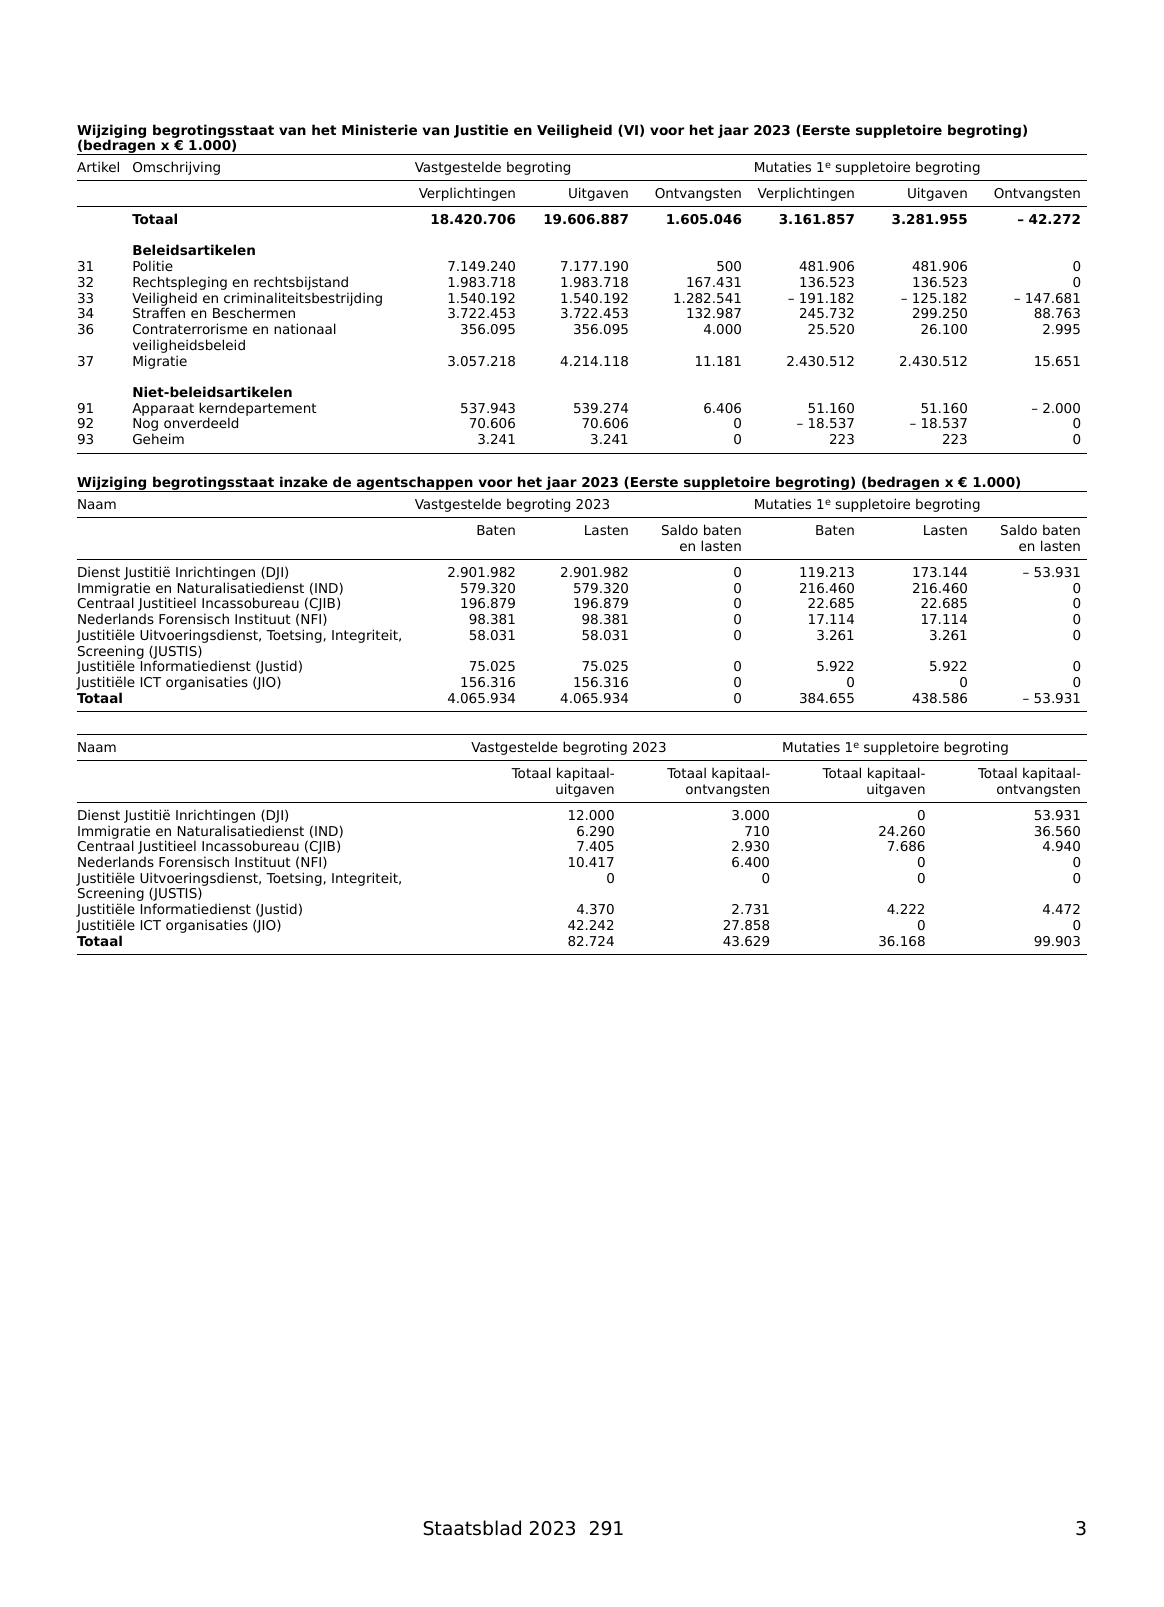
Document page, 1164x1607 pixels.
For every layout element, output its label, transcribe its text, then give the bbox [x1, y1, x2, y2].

table_cell 0 [974, 596, 1087, 612]
table_cell 196.879 [409, 596, 522, 612]
table_cell 88.763 [974, 306, 1087, 322]
table_cell Apparaat kerndepartement [126, 401, 409, 416]
table_cell [861, 228, 973, 243]
table_cell [522, 385, 634, 401]
table_cell – 2.000 [974, 401, 1087, 416]
table_cell 99.903 [931, 934, 1087, 954]
table_cell Dienst Justitië Inrichtingen (DJI) [77, 803, 465, 823]
table_cell 0 [974, 581, 1087, 596]
table_cell [974, 369, 1087, 385]
table_cell Mutaties 1e suppletoire begroting [748, 155, 1087, 180]
table_cell 167.431 [635, 275, 748, 290]
table_cell 82.724 [465, 934, 621, 954]
table_cell Straffen en Beschermen [126, 306, 409, 322]
table_cell 438.586 [861, 691, 973, 711]
table_cell 3.722.453 [522, 306, 634, 322]
table_cell – 53.931 [974, 560, 1087, 581]
table_cell 223 [748, 432, 861, 452]
table_cell [77, 207, 126, 227]
table_cell Lasten [522, 518, 634, 559]
table_cell 22.685 [748, 596, 861, 612]
table_cell Totaal [77, 691, 409, 711]
table_cell 0 [974, 275, 1087, 290]
table_cell Baten [409, 518, 522, 559]
table_cell 7.405 [465, 839, 621, 855]
table_cell [748, 385, 861, 401]
table_cell [974, 228, 1087, 243]
table_cell 3.261 [748, 628, 861, 659]
table_cell 0 [974, 659, 1087, 675]
table_cell – 147.681 [974, 290, 1087, 306]
table_cell 539.274 [522, 401, 634, 416]
table_cell [409, 369, 522, 385]
table_cell Immigratie en Naturalisatiedienst (IND) [77, 824, 465, 839]
table_cell 3.241 [409, 432, 522, 452]
table_cell 51.160 [861, 401, 973, 416]
table_cell 93 [77, 432, 126, 452]
table_cell Totaal kapitaal-uitgaven [776, 761, 931, 802]
table_cell 33 [77, 290, 126, 306]
table_cell 51.160 [748, 401, 861, 416]
table_cell 2.901.982 [409, 560, 522, 581]
table_cell Baten [748, 518, 861, 559]
table_cell 0 [776, 871, 931, 902]
table_cell Nederlands Forensisch Instituut (NFI) [77, 612, 409, 628]
table_cell 0 [621, 871, 776, 902]
table_header Wijziging begrotingsstaat van het Ministerie van Justitie en Veiligheid (VI) voor het jaar 2023 (Eerste suppletoire begroting) (bedragen x € 1.000) [77, 122, 1087, 154]
table_cell 119.213 [748, 560, 861, 581]
table_cell Geheim [126, 432, 409, 452]
table_cell [77, 228, 126, 243]
table_cell 0 [974, 259, 1087, 275]
table_header Naam [77, 735, 465, 760]
table_cell Totaal kapitaal-ontvangsten [931, 761, 1087, 802]
table_cell 1.540.192 [409, 290, 522, 306]
table_cell 156.316 [522, 675, 634, 691]
table_cell 0 [776, 855, 931, 871]
table_cell 3.241 [522, 432, 634, 452]
table_cell – 18.537 [861, 416, 973, 432]
table_cell [409, 228, 522, 243]
table_cell [861, 369, 973, 385]
table_cell 0 [931, 918, 1087, 933]
table_cell 70.606 [522, 416, 634, 432]
table_cell Uitgaven [522, 181, 634, 206]
table_cell 34 [77, 306, 126, 322]
table_cell Justitiële Informatiedienst (Justid) [77, 902, 465, 918]
table_cell Totaal [126, 207, 409, 227]
table_cell 0 [635, 691, 748, 711]
table_cell Verplichtingen [409, 181, 522, 206]
table_cell 579.320 [409, 581, 522, 596]
table_cell [861, 243, 973, 259]
table_cell Justitiële Uitvoeringsdienst, Toetsing, Integriteit, Screening (JUSTIS) [77, 871, 465, 902]
table_cell 6.406 [635, 401, 748, 416]
table_cell 25.520 [748, 322, 861, 353]
table_cell [635, 243, 748, 259]
table_cell 6.400 [621, 855, 776, 871]
table_cell 4.940 [931, 839, 1087, 855]
table_cell 4.214.118 [522, 353, 634, 369]
table_cell [522, 243, 634, 259]
table_cell Vastgestelde begroting [409, 155, 748, 180]
table_cell 132.987 [635, 306, 748, 322]
table_cell 481.906 [748, 259, 861, 275]
table_cell [77, 369, 126, 385]
table_cell 3.000 [621, 803, 776, 823]
table_cell 11.181 [635, 353, 748, 369]
table_cell 6.290 [465, 824, 621, 839]
table_cell 1.983.718 [409, 275, 522, 290]
table_cell 3.722.453 [409, 306, 522, 322]
table_header Mutaties 1e suppletoire begroting [776, 735, 1087, 760]
table_cell 58.031 [409, 628, 522, 659]
table_cell 0 [776, 803, 931, 823]
table_cell 22.685 [861, 596, 973, 612]
table_cell 0 [635, 675, 748, 691]
table_cell 27.858 [621, 918, 776, 933]
table_cell Ontvangsten [635, 181, 748, 206]
table_cell 3.057.218 [409, 353, 522, 369]
table_cell Nederlands Forensisch Instituut (NFI) [77, 855, 465, 871]
table_cell 3.161.857 [748, 207, 861, 227]
table_cell 500 [635, 259, 748, 275]
table_cell 70.606 [409, 416, 522, 432]
table_cell 0 [861, 675, 973, 691]
table_cell 5.922 [748, 659, 861, 675]
table_cell 2.901.982 [522, 560, 634, 581]
table_cell 216.460 [748, 581, 861, 596]
table_cell 196.879 [522, 596, 634, 612]
table_cell 710 [621, 824, 776, 839]
table_cell 136.523 [748, 275, 861, 290]
table_cell 0 [635, 581, 748, 596]
table_cell 4.000 [635, 322, 748, 353]
table_cell Centraal Justitieel Incassobureau (CJIB) [77, 839, 465, 855]
table_cell 36.168 [776, 934, 931, 954]
table_cell [77, 385, 126, 401]
table_cell 0 [635, 560, 748, 581]
table_cell Justitiële ICT organisaties (JIO) [77, 675, 409, 691]
table_cell 0 [635, 432, 748, 452]
table_header Wijziging begrotingsstaat inzake de agentschappen voor het jaar 2023 (Eerste suppletoire begroting) (bedragen x € 1.000) [77, 475, 1087, 491]
table_cell Dienst Justitië Inrichtingen (DJI) [77, 560, 409, 581]
table_cell Lasten [861, 518, 973, 559]
table_cell 4.472 [931, 902, 1087, 918]
table_cell Contraterrorisme en nationaal veiligheidsbeleid [126, 322, 409, 353]
table_cell 58.031 [522, 628, 634, 659]
table_cell 223 [861, 432, 973, 452]
table_cell Omschrijving [126, 155, 409, 180]
table_cell [126, 181, 409, 206]
table_cell [974, 385, 1087, 401]
table_cell 3.281.955 [861, 207, 973, 227]
table_cell 37 [77, 353, 126, 369]
table_cell Verplichtingen [748, 181, 861, 206]
table_cell – 18.537 [748, 416, 861, 432]
table_cell [77, 518, 409, 559]
table_cell [748, 228, 861, 243]
table_cell 1.605.046 [635, 207, 748, 227]
table_cell Saldo baten en lasten [635, 518, 748, 559]
table_cell 4.065.934 [409, 691, 522, 711]
table_cell 17.114 [748, 612, 861, 628]
table_cell 299.250 [861, 306, 973, 322]
table_cell 4.370 [465, 902, 621, 918]
table_cell 0 [974, 612, 1087, 628]
table_cell – 42.272 [974, 207, 1087, 227]
table_cell Uitgaven [861, 181, 973, 206]
table_cell [861, 385, 973, 401]
table_cell 42.242 [465, 918, 621, 933]
table_cell Mutaties 1e suppletoire begroting [748, 492, 1087, 517]
table_cell [635, 369, 748, 385]
table_cell Naam [77, 492, 409, 517]
table_cell 91 [77, 401, 126, 416]
table_cell Justitiële Uitvoeringsdienst, Toetsing, Integriteit, Screening (JUSTIS) [77, 628, 409, 659]
table_header Vastgestelde begroting 2023 [465, 735, 776, 760]
table_cell [126, 228, 409, 243]
table_cell [522, 228, 634, 243]
table_cell 98.381 [409, 612, 522, 628]
table_cell 0 [974, 432, 1087, 452]
table_cell 579.320 [522, 581, 634, 596]
table_cell 537.943 [409, 401, 522, 416]
table_cell Nog onverdeeld [126, 416, 409, 432]
table_cell 1.983.718 [522, 275, 634, 290]
table_cell Niet-beleidsartikelen [126, 385, 409, 401]
table_cell [635, 228, 748, 243]
table_cell Beleidsartikelen [126, 243, 409, 259]
table_cell 0 [974, 628, 1087, 659]
table_cell Politie [126, 259, 409, 275]
table_cell 2.731 [621, 902, 776, 918]
table_cell – 191.182 [748, 290, 861, 306]
table_cell 7.149.240 [409, 259, 522, 275]
table_cell 75.025 [409, 659, 522, 675]
table_cell 18.420.706 [409, 207, 522, 227]
table_cell 2.430.512 [861, 353, 973, 369]
table_cell 3.261 [861, 628, 973, 659]
table_cell 0 [776, 918, 931, 933]
table_cell [974, 243, 1087, 259]
table_cell 0 [635, 416, 748, 432]
table_cell [77, 181, 126, 206]
table_cell 4.065.934 [522, 691, 634, 711]
table_cell 0 [748, 675, 861, 691]
table_cell Veiligheid en criminaliteitsbestrijding [126, 290, 409, 306]
table_cell [77, 243, 126, 259]
table_cell 0 [974, 416, 1087, 432]
table_cell Justitiële ICT organisaties (JIO) [77, 918, 465, 933]
table_cell 12.000 [465, 803, 621, 823]
table_cell 0 [974, 675, 1087, 691]
table_cell 32 [77, 275, 126, 290]
table_cell 0 [465, 871, 621, 902]
table_cell 15.651 [974, 353, 1087, 369]
table_cell [409, 243, 522, 259]
table_cell 2.430.512 [748, 353, 861, 369]
table_cell 4.222 [776, 902, 931, 918]
table_cell 0 [635, 612, 748, 628]
table_cell 24.260 [776, 824, 931, 839]
table_cell 356.095 [522, 322, 634, 353]
table_cell [409, 385, 522, 401]
table_cell Immigratie en Naturalisatiedienst (IND) [77, 581, 409, 596]
table_cell 36 [77, 322, 126, 353]
table_cell 10.417 [465, 855, 621, 871]
table_cell 53.931 [931, 803, 1087, 823]
table_cell Justitiële Informatiedienst (Justid) [77, 659, 409, 675]
table_cell [522, 369, 634, 385]
table_cell 0 [635, 659, 748, 675]
table_cell Vastgestelde begroting 2023 [409, 492, 748, 517]
table_cell 75.025 [522, 659, 634, 675]
table_cell Centraal Justitieel Incassobureau (CJIB) [77, 596, 409, 612]
table_cell 7.177.190 [522, 259, 634, 275]
table_cell – 125.182 [861, 290, 973, 306]
table_cell Saldo baten en lasten [974, 518, 1087, 559]
table_cell 19.606.887 [522, 207, 634, 227]
table_cell [748, 243, 861, 259]
table_cell [77, 761, 465, 802]
table_cell Totaal kapitaal-uitgaven [465, 761, 621, 802]
table_cell 2.930 [621, 839, 776, 855]
table_cell 0 [931, 871, 1087, 902]
table_cell 136.523 [861, 275, 973, 290]
table_cell 26.100 [861, 322, 973, 353]
table_cell 1.540.192 [522, 290, 634, 306]
table_cell 356.095 [409, 322, 522, 353]
table_cell – 53.931 [974, 691, 1087, 711]
table_cell Artikel [77, 155, 126, 180]
table_cell Totaal [77, 934, 465, 954]
table_cell [126, 369, 409, 385]
table_cell 98.381 [522, 612, 634, 628]
table_cell Ontvangsten [974, 181, 1087, 206]
table_cell 156.316 [409, 675, 522, 691]
table_cell 0 [635, 596, 748, 612]
table_cell 245.732 [748, 306, 861, 322]
table_cell [635, 385, 748, 401]
table_cell 481.906 [861, 259, 973, 275]
table_cell 216.460 [861, 581, 973, 596]
table_cell 0 [931, 855, 1087, 871]
table_cell [748, 369, 861, 385]
table_cell 31 [77, 259, 126, 275]
table_cell 5.922 [861, 659, 973, 675]
table_cell 36.560 [931, 824, 1087, 839]
table_cell Migratie [126, 353, 409, 369]
table_cell 17.114 [861, 612, 973, 628]
table_cell 0 [635, 628, 748, 659]
table_cell 1.282.541 [635, 290, 748, 306]
table_cell 2.995 [974, 322, 1087, 353]
table_cell 384.655 [748, 691, 861, 711]
table_cell Rechtspleging en rechtsbijstand [126, 275, 409, 290]
table_cell 173.144 [861, 560, 973, 581]
table_cell Totaal kapitaal-ontvangsten [621, 761, 776, 802]
table_cell 43.629 [621, 934, 776, 954]
table_cell 7.686 [776, 839, 931, 855]
table_cell 92 [77, 416, 126, 432]
